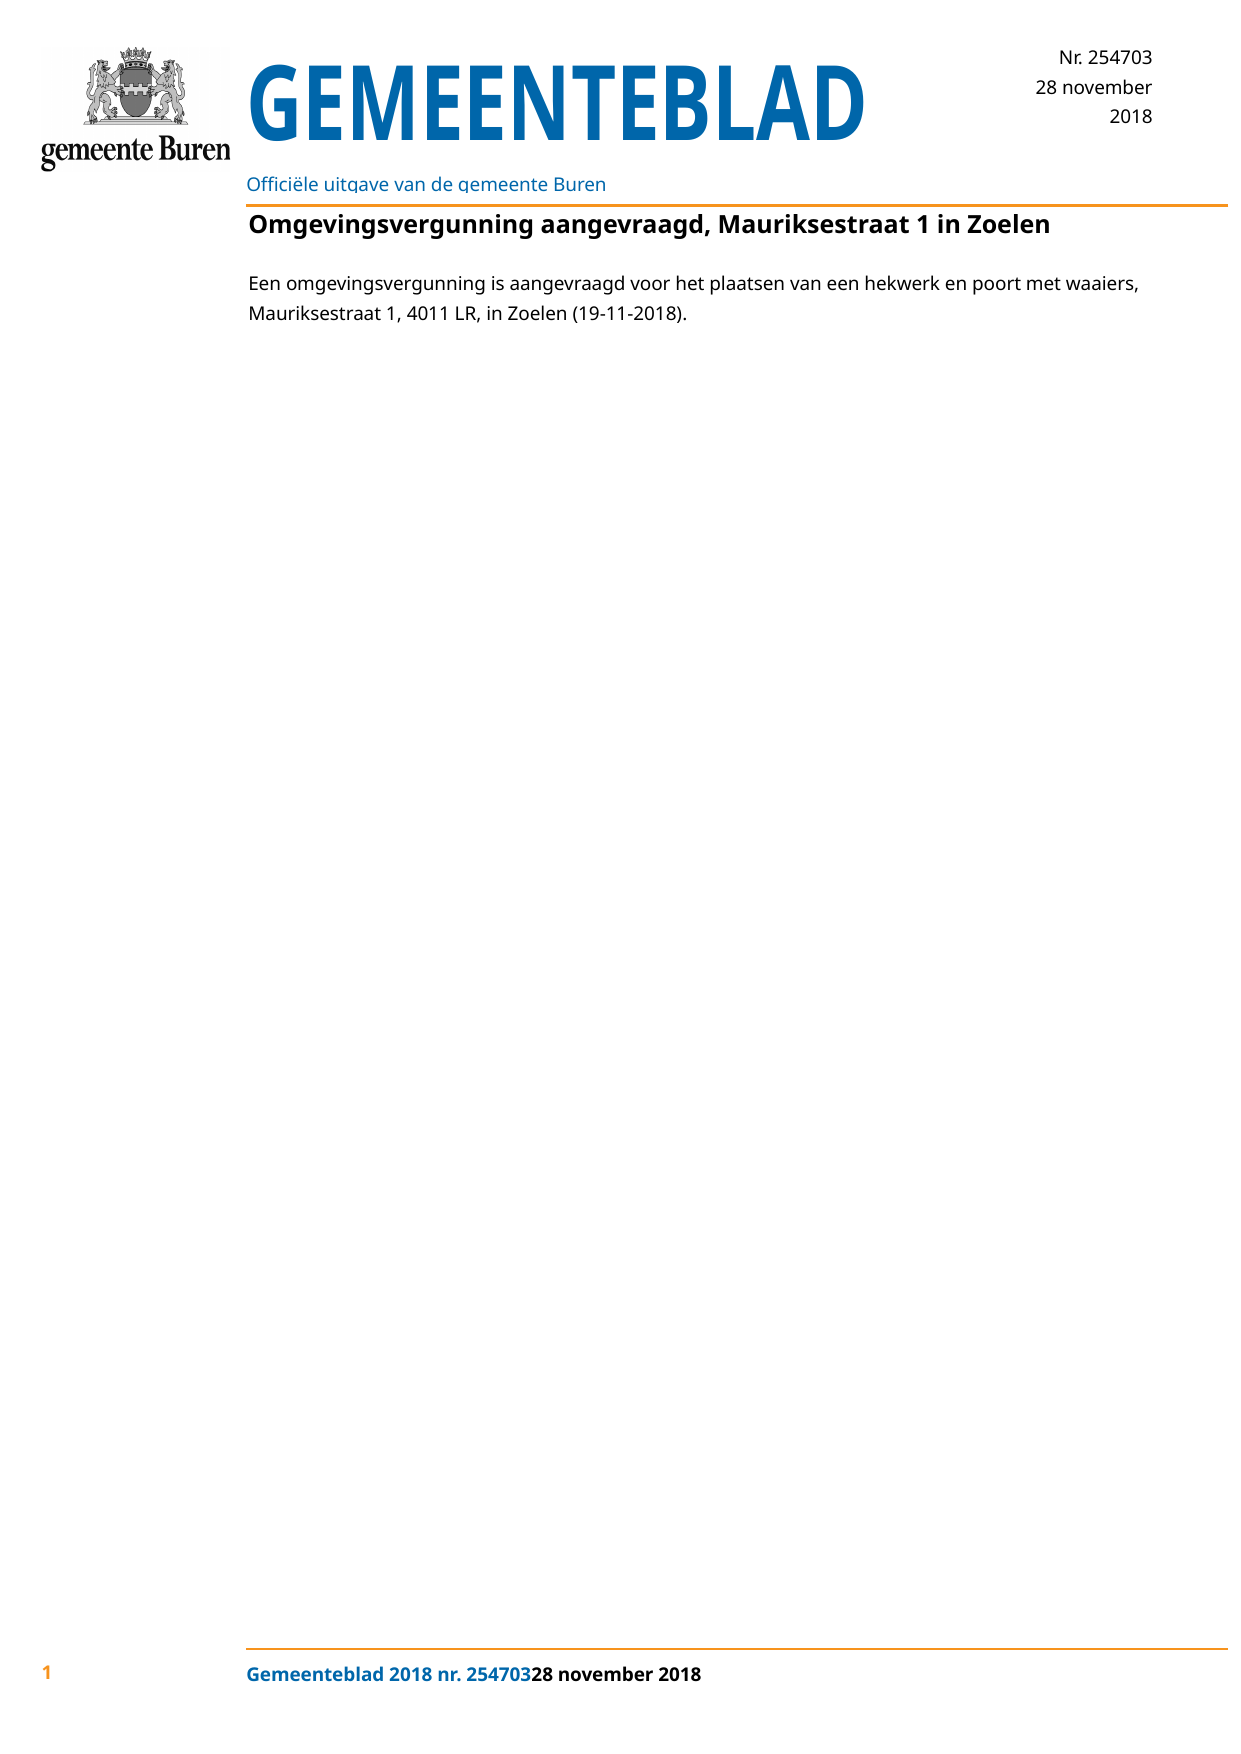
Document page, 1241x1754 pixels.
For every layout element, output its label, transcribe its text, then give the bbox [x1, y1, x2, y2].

text Omgevingsvergunning aangevraagd, Mauriksestraat 1 in Zoelen [248, 207, 1152, 241]
picture [41, 47, 231, 172]
text Een omgevingsvergunning is aangevraagd voor het plaatsen van een hekwerk en poort met waaiers, Mauriksestraat 1, 4011 LR, in Zoelen (19-11-2018). [248, 270, 1152, 326]
